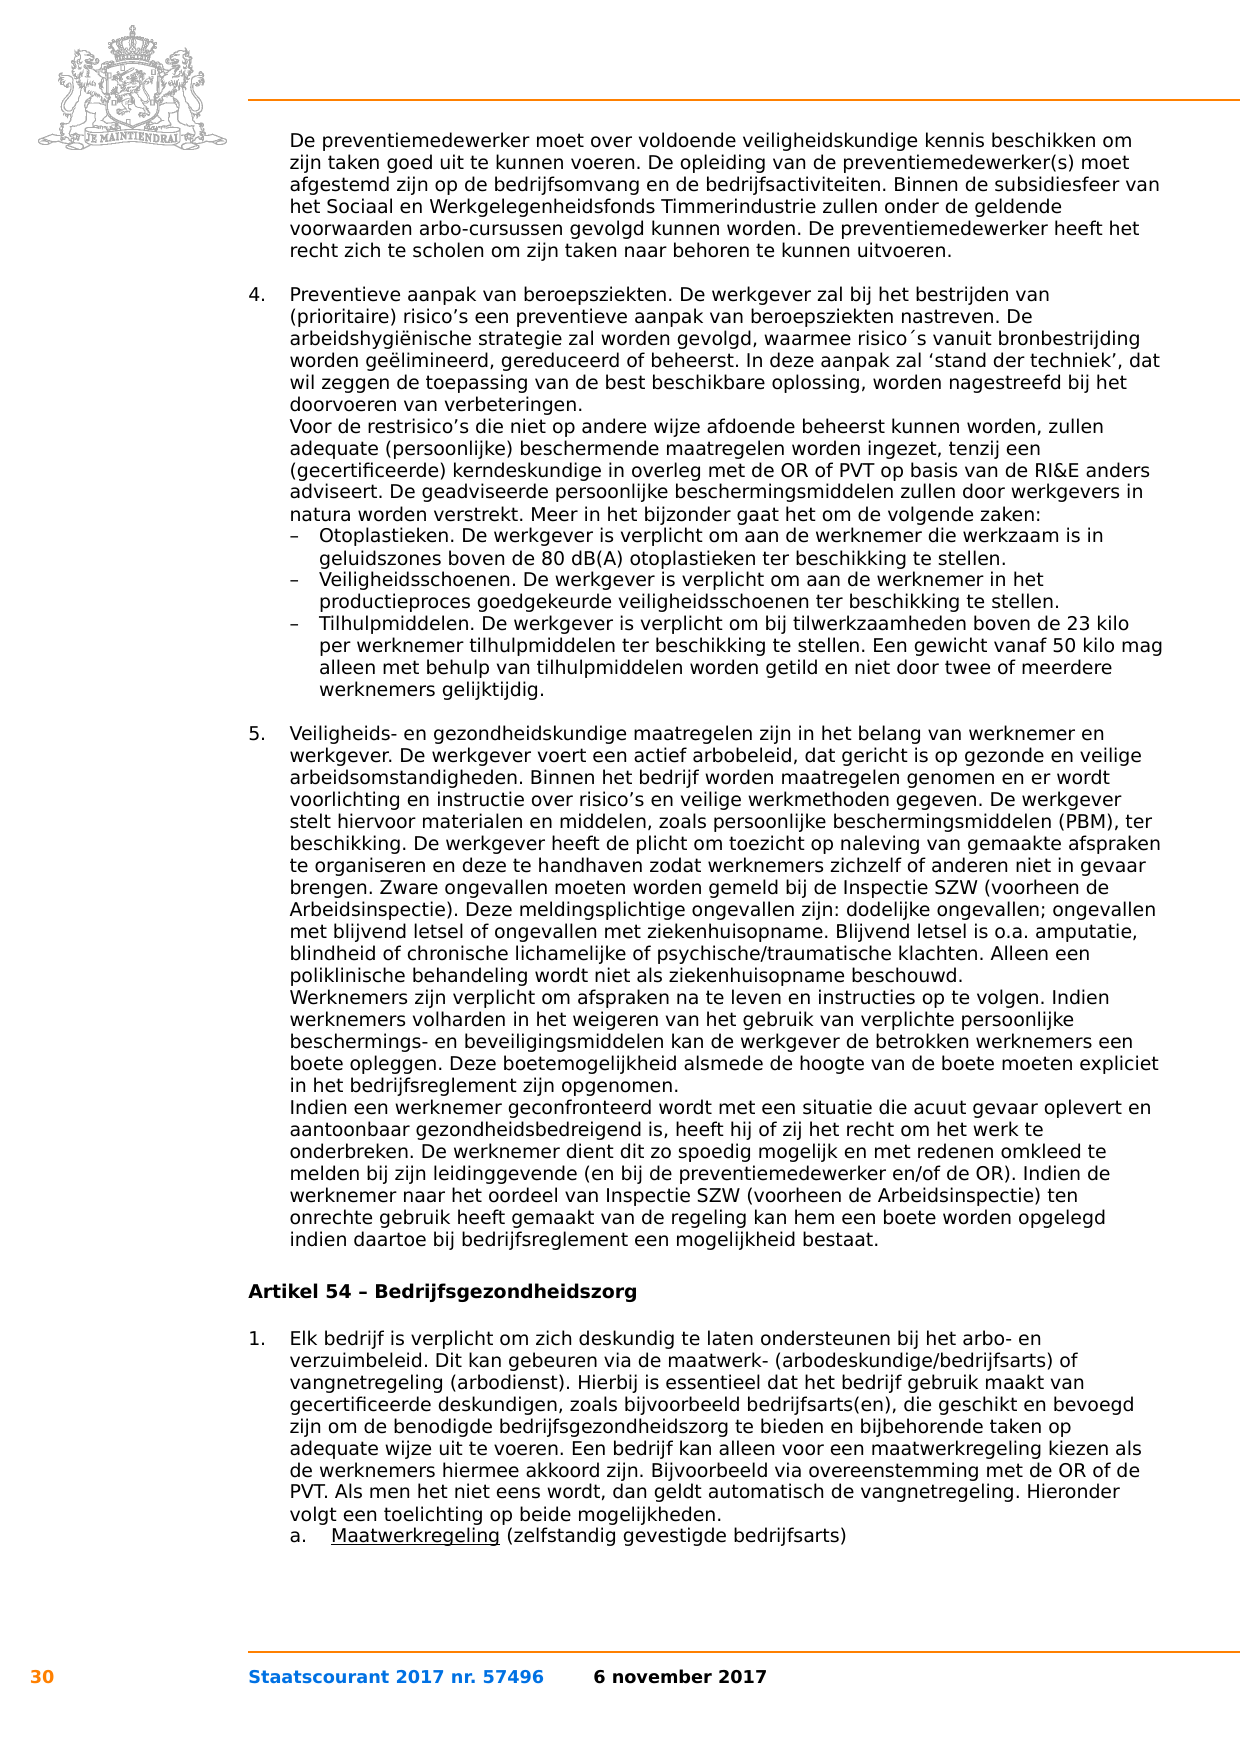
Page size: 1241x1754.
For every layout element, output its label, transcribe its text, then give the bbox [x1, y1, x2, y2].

text 5. Veiligheids- en gezondheidskundige maatregelen zijn in het belang van werknemer en werkgever. De werkgever voert een actief arbobeleid, dat gericht is op gezonde en veilige arbeidsomstandigheden. Binnen het bedrijf worden maatregelen genomen en er wordt voorlichting en instructie over risico’s en veilige werkmethoden gegeven. De werkgever stelt hiervoor materialen en middelen, zoals persoonlijke beschermingsmiddelen (PBM), ter beschikking. De werkgever heeft de plicht om toezicht op naleving van gemaakte afspraken te organiseren en deze te handhaven zodat werknemers zichzelf of anderen niet in gevaar brengen. Zware ongevallen moeten worden gemeld bij de Inspectie SZW (voorheen de Arbeidsinspectie). Deze meldingsplichtige ongevallen zijn: dodelijke ongevallen; ongevallen met blijvend letsel of ongevallen met ziekenhuisopname. Blijvend letsel is o.a. amputatie, blindheid of chronische lichamelijke of psychische/traumatische klachten. Alleen een poliklinische behandeling wordt niet als ziekenhuisopname beschouwd. [248, 723, 1163, 987]
text – Veiligheidsschoenen. De werkgever is verplicht om aan de werknemer in het productieproces goedgekeurde veiligheidsschoenen ter beschikking te stellen. [289, 569, 1163, 613]
text Werknemers zijn verplicht om afspraken na te leven en instructies op te volgen. Indien werknemers volharden in het weigeren van het gebruik van verplichte persoonlijke beschermings- en beveiligingsmiddelen kan de werkgever de betrokken werknemers een boete opleggen. Deze boetemogelijkheid alsmede de hoogte van de boete moeten expliciet in het bedrijfsreglement zijn opgenomen. [289, 987, 1163, 1097]
text Indien een werknemer geconfronteerd wordt met een situatie die acuut gevaar oplevert en aantoonbaar gezondheidsbedreigend is, heeft hij of zij het recht om het werk te onderbreken. De werknemer dient dit zo spoedig mogelijk en met redenen omkleed te melden bij zijn leidinggevende (en bij de preventiemedewerker en/of de OR). Indien de werknemer naar het oordeel van Inspectie SZW (voorheen de Arbeidsinspectie) ten onrechte gebruik heeft gemaakt van de regeling kan hem een boete worden opgelegd indien daartoe bij bedrijfsreglement een mogelijkheid bestaat. [289, 1097, 1163, 1251]
text Voor de restrisico’s die niet op andere wijze afdoende beheerst kunnen worden, zullen adequate (persoonlijke) beschermende maatregelen worden ingezet, tenzij een (gecertificeerde) kerndeskundige in overleg met de OR of PVT op basis van de RI&E anders adviseert. De geadviseerde persoonlijke beschermingsmiddelen zullen door werkgevers in natura worden verstrekt. Meer in het bijzonder gaat het om de volgende zaken: [289, 416, 1163, 525]
picture [38, 25, 227, 150]
text De preventiemedewerker moet over voldoende veiligheidskundige kennis beschikken om zijn taken goed uit te kunnen voeren. De opleiding van de preventiemedewerker(s) moet afgestemd zijn op de bedrijfsomvang en de bedrijfsactiviteiten. Binnen de subsidiesfeer van het Sociaal en Werkgelegenheidsfonds Timmerindustrie zullen onder de geldende voorwaarden arbo-cursussen gevolgd kunnen worden. De preventiemedewerker heeft het recht zich te scholen om zijn taken naar behoren te kunnen uitvoeren. [289, 130, 1163, 262]
text – Tilhulpmiddelen. De werkgever is verplicht om bij tilwerkzaamheden boven de 23 kilo per werknemer tilhulpmiddelen ter beschikking te stellen. Een gewicht vanaf 50 kilo mag alleen met behulp van tilhulpmiddelen worden getild en niet door twee of meerdere werknemers gelijktijdig. [289, 613, 1163, 701]
text – Otoplastieken. De werkgever is verplicht om aan de werknemer die werkzaam is in geluidszones boven de 80 dB(A) otoplastieken ter beschikking te stellen. [289, 525, 1163, 569]
subtitle Artikel 54 – Bedrijfsgezondheidszorg [248, 1281, 1163, 1303]
text 1. Elk bedrijf is verplicht om zich deskundig te laten ondersteunen bij het arbo- en verzuimbeleid. Dit kan gebeuren via de maatwerk- (arbodeskundige/bedrijfsarts) of vangnetregeling (arbodienst). Hierbij is essentieel dat het bedrijf gebruik maakt van gecertificeerde deskundigen, zoals bijvoorbeeld bedrijfsarts(en), die geschikt en bevoegd zijn om de benodigde bedrijfsgezondheidszorg te bieden en bijbehorende taken op adequate wijze uit te voeren. Een bedrijf kan alleen voor een maatwerkregeling kiezen als de werknemers hiermee akkoord zijn. Bijvoorbeeld via overeenstemming met de OR of de PVT. Als men het niet eens wordt, dan geldt automatisch de vangnetregeling. Hieronder volgt een toelichting op beide mogelijkheden. [248, 1328, 1163, 1525]
text 4. Preventieve aanpak van beroepsziekten. De werkgever zal bij het bestrijden van (prioritaire) risico’s een preventieve aanpak van beroepsziekten nastreven. De arbeidshygiënische strategie zal worden gevolgd, waarmee risico´s vanuit bronbestrijding worden geëlimineerd, gereduceerd of beheerst. In deze aanpak zal ‘stand der techniek’, dat wil zeggen de toepassing van de best beschikbare oplossing, worden nagestreefd bij het doorvoeren van verbeteringen. [248, 284, 1163, 416]
text a. Maatwerkregeling (zelfstandig gevestigde bedrijfsarts) [289, 1525, 1163, 1547]
